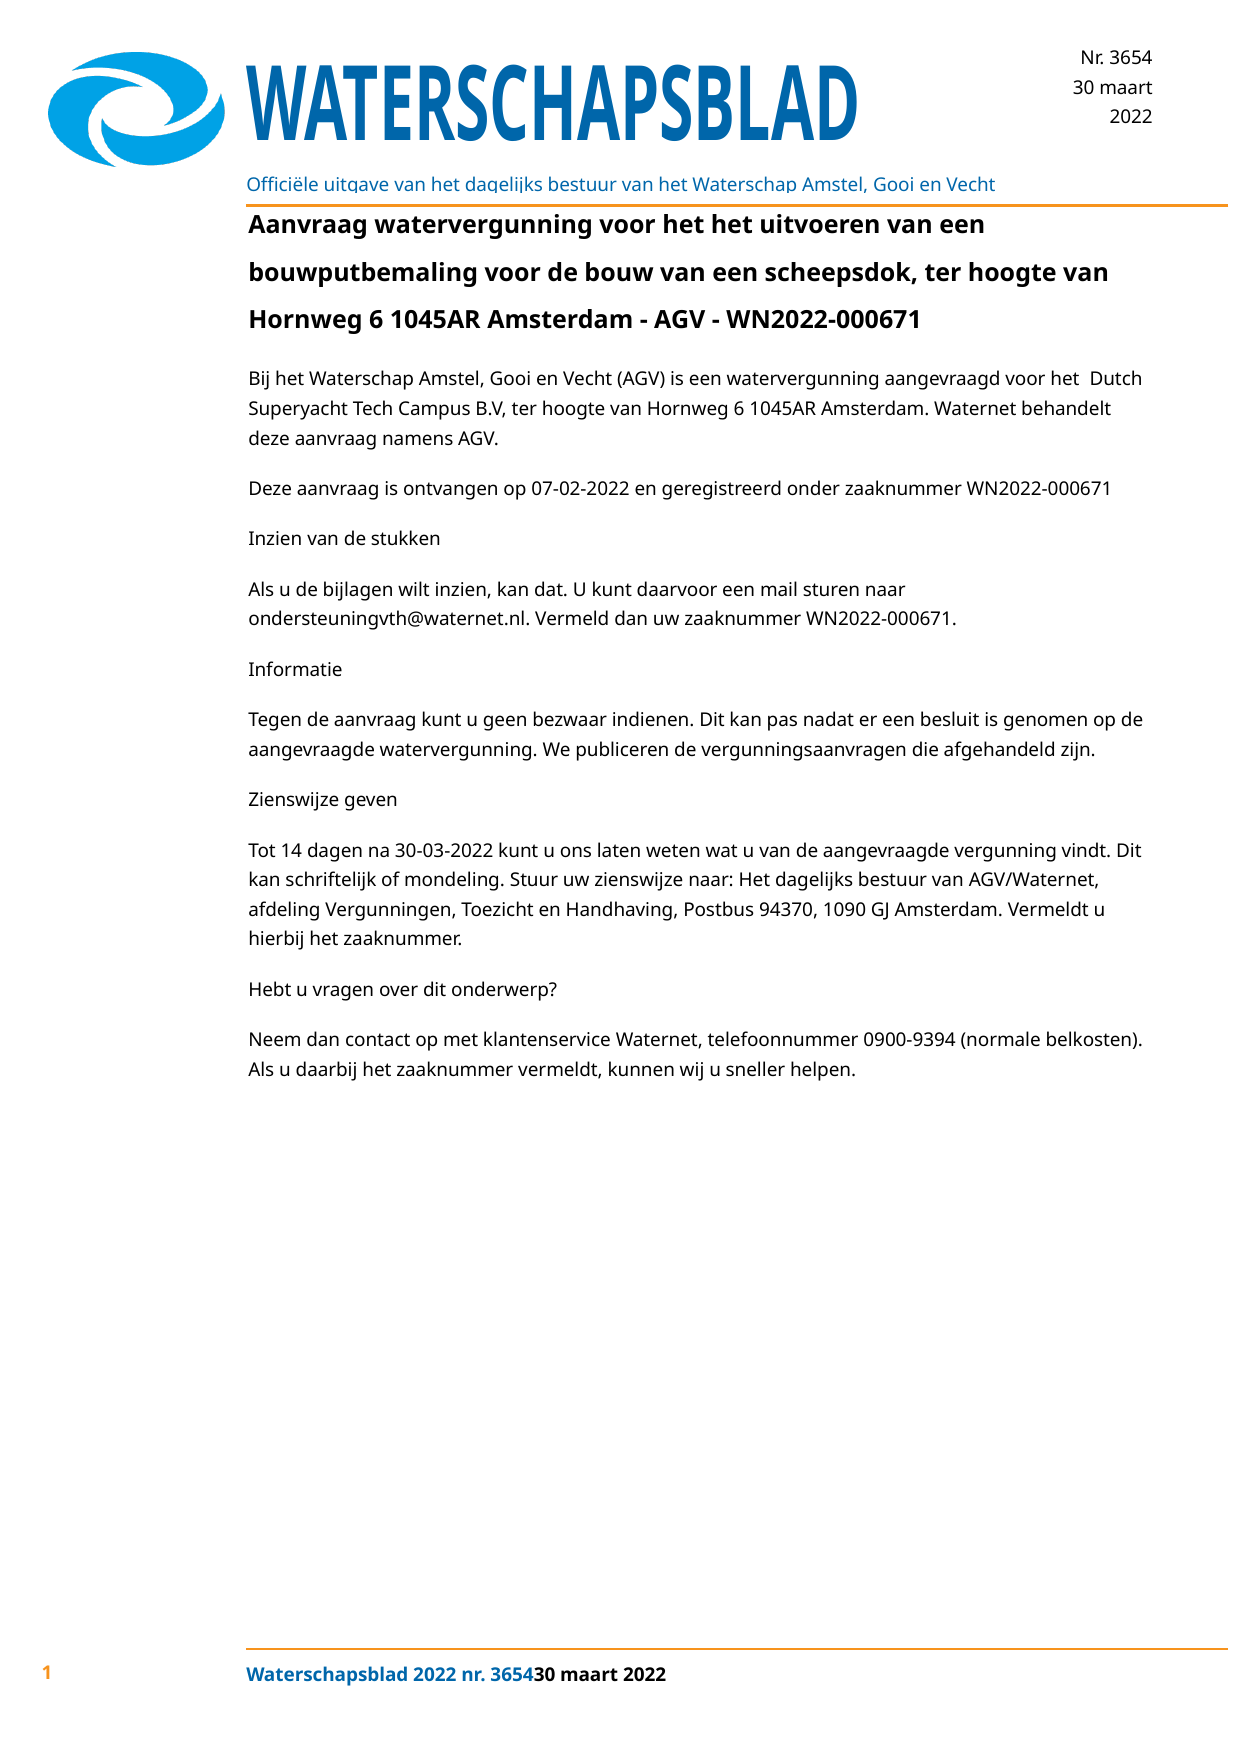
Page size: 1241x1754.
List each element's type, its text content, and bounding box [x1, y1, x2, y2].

text Deze aanvraag is ontvangen op 07-02-2022 en geregistreerd onder zaaknummer WN2022-000671 [248, 475, 1152, 501]
text Als u de bijlagen wilt inzien, kan dat. U kunt daarvoor een mail sturen naar ondersteuningvth@waternet.nl. Vermeld dan uw zaaknummer WN2022-000671. [248, 576, 1152, 631]
text Informatie [248, 656, 1152, 682]
text Bij het Waterschap Amstel, Gooi en Vecht (AGV) is een watervergunning aangevraagd voor het Dutch Superyacht Tech Campus B.V, ter hoogte van Hornweg 6 1045AR Amsterdam. Waternet behandelt deze aanvraag namens AGV. [248, 366, 1152, 450]
text Aanvraag watervergunning voor het het uitvoeren van een bouwputbemaling voor de bouw van een scheepsdok, ter hoogte van Hornweg 6 1045AR Amsterdam - AGV - WN2022-000671 [248, 207, 1152, 336]
text Inzien van de stukken [248, 526, 1152, 551]
text Hebt u vragen over dit onderwerp? [248, 976, 1152, 1002]
text Zienswijze geven [248, 786, 1152, 812]
picture [41, 47, 231, 172]
text Tegen de aanvraag kunt u geen bezwaar indienen. Dit kan pas nadat er een besluit is genomen op de aangevraagde watervergunning. We publiceren de vergunningsaanvragen die afgehandeld zijn. [248, 706, 1152, 762]
text Tot 14 dagen na 30-03-2022 kunt u ons laten weten wat u van de aangevraagde vergunning vindt. Dit kan schriftelijk of mondeling. Stuur uw zienswijze naar: Het dagelijks bestuur van AGV/Waternet, afdeling Vergunningen, Toezicht en Handhaving, Postbus 94370, 1090 GJ Amsterdam. Vermeldt u hierbij het zaaknummer. [248, 837, 1152, 951]
text Neem dan contact op met klantenservice Waternet, telefoonnummer 0900-9394 (normale belkosten). Als u daarbij het zaaknummer vermeldt, kunnen wij u sneller helpen. [248, 1026, 1152, 1082]
